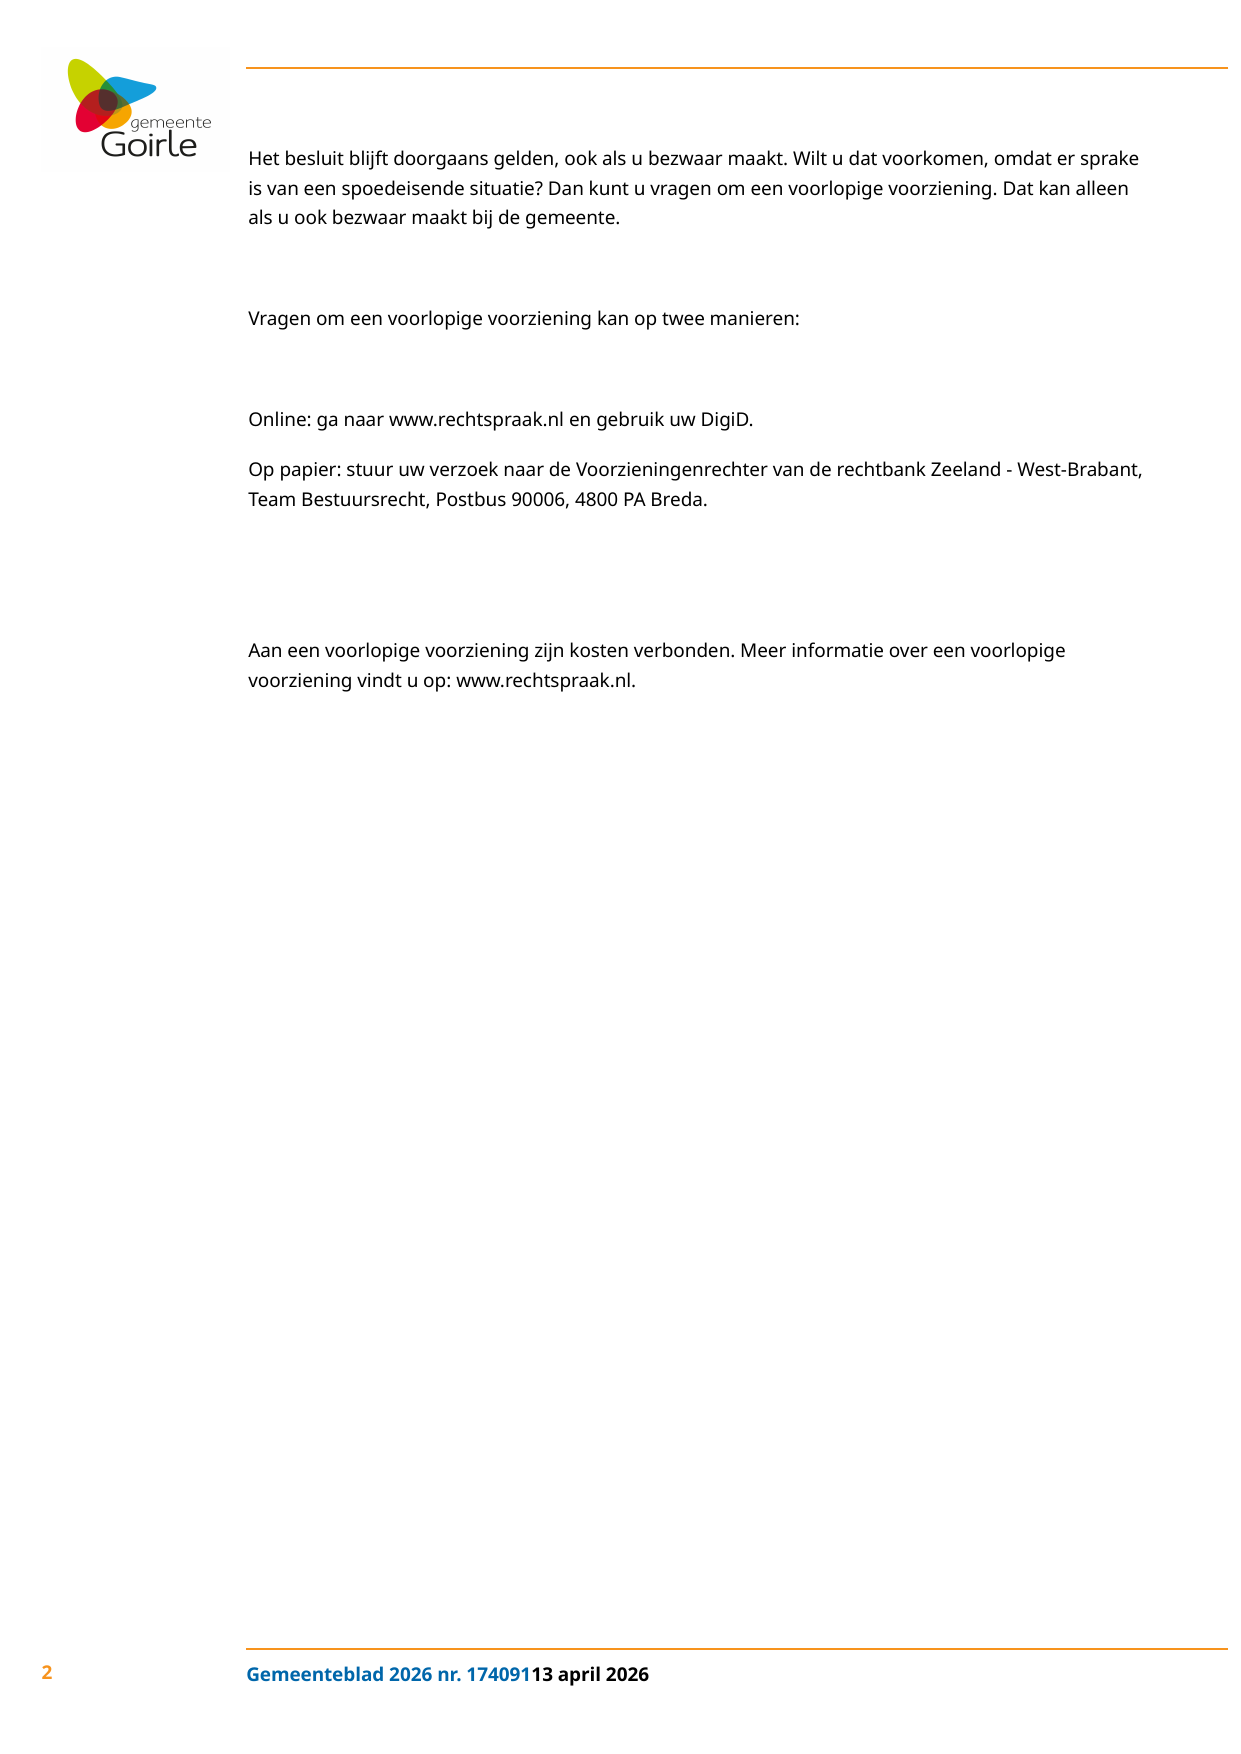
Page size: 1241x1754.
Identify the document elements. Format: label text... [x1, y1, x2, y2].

text Aan een voorlopige voorziening zijn kosten verbonden. Meer informatie over een voorlopige voorziening vindt u op: www.rechtspraak.nl. [248, 637, 1152, 693]
text Vragen om een voorlopige voorziening kan op twee manieren: [248, 305, 1152, 331]
picture [41, 47, 231, 172]
text Het besluit blijft doorgaans gelden, ook als u bezwaar maakt. Wilt u dat voorkomen, omdat er sprake is van een spoedeisende situatie? Dan kunt u vragen om een voorlopige voorziening. Dat kan alleen als u ook bezwaar maakt bij de gemeente. [248, 145, 1152, 230]
text Online: ga naar www.rechtspraak.nl en gebruik uw DigiD. [248, 406, 1152, 432]
text Op papier: stuur uw verzoek naar de Voorzieningenrechter van de rechtbank Zeeland - West-Brabant, Team Bestuursrecht, Postbus 90006, 4800 PA Breda. [248, 456, 1152, 512]
